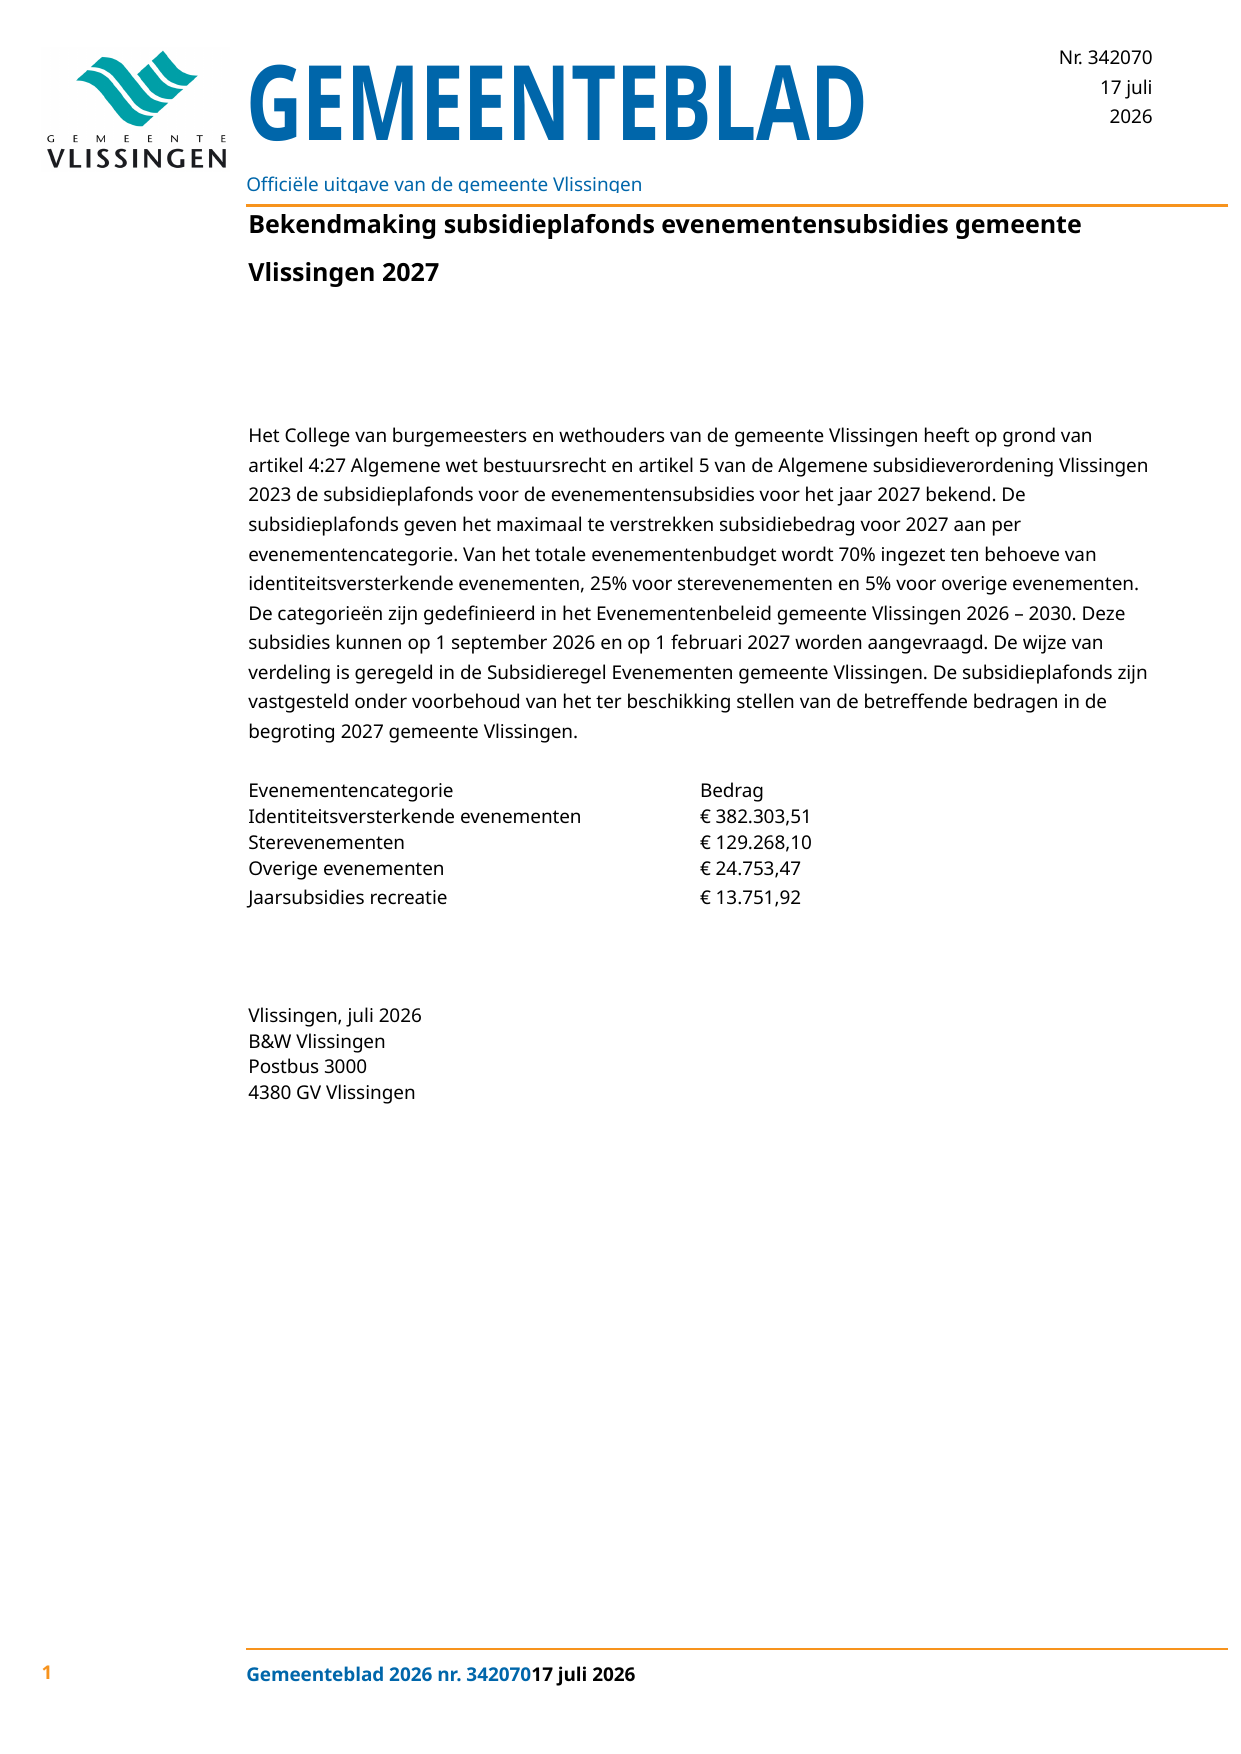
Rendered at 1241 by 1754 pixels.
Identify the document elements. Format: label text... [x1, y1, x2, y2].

text B&W Vlissingen [248, 1028, 1152, 1053]
text Vlissingen, juli 2026 [248, 1002, 1152, 1028]
table_cell Identiteitsversterkende evenementen [248, 803, 700, 829]
table_cell Overige evenementen Jaarsubsidies recreatie [248, 855, 700, 940]
table_cell € 382.303,51 [700, 803, 1152, 829]
table_header Bedrag [700, 778, 1152, 803]
text Het College van burgemeesters en wethouders van de gemeente Vlissingen heeft op grond van artikel 4:27 Algemene wet bestuursrecht en artikel 5 van de Algemene subsidieverordening Vlissingen 2023 de subsidieplafonds voor de evenementensubsidies voor het jaar 2027 bekend. De subsidieplafonds geven het maximaal te verstrekken subsidiebedrag voor 2027 aan per evenementencategorie. Van het totale evenementenbudget wordt 70% ingezet ten behoeve van identiteitsversterkende evenementen, 25% voor sterevenementen en 5% voor overige evenementen. De categorieën zijn gedefinieerd in het Evenementenbeleid gemeente Vlissingen 2026 – 2030. Deze subsidies kunnen op 1 september 2026 en op 1 februari 2027 worden aangevraagd. De wijze van verdeling is geregeld in de Subsidieregel Evenementen gemeente Vlissingen. De subsidieplafonds zijn vastgesteld onder voorbehoud van het ter beschikking stellen van de betreffende bedragen in de begroting 2027 gemeente Vlissingen. [248, 422, 1152, 744]
picture [41, 47, 231, 172]
text Postbus 3000 [248, 1053, 1152, 1079]
table_header Evenementencategorie [248, 778, 700, 803]
table_cell € 24.753,47 € 13.751,92 [700, 855, 1152, 940]
text 4380 GV Vlissingen [248, 1079, 1152, 1105]
table_cell € 129.268,10 [700, 829, 1152, 855]
text Bekendmaking subsidieplafonds evenementensubsidies gemeente Vlissingen 2027 [248, 207, 1152, 288]
table_cell Sterevenementen [248, 829, 700, 855]
